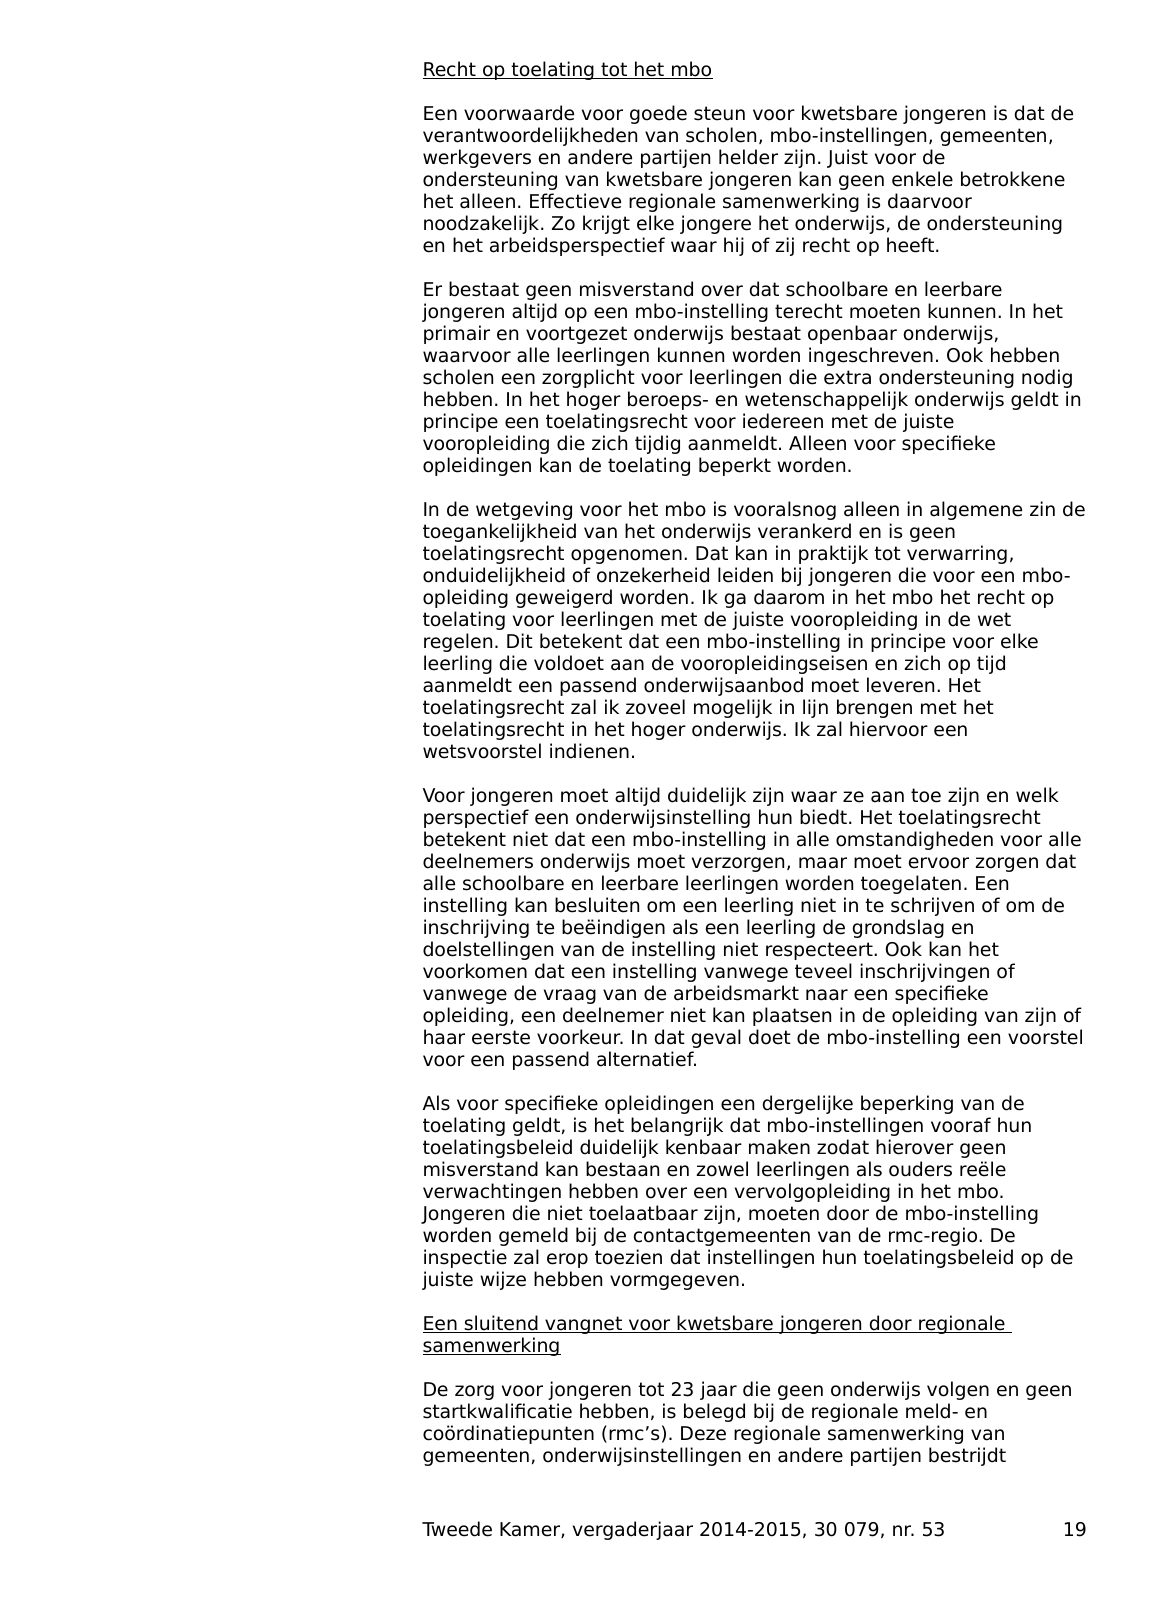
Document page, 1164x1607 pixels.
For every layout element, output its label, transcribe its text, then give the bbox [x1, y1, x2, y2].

text De zorg voor jongeren tot 23 jaar die geen onderwijs volgen en geen startkwalificatie hebben, is belegd bij de regionale meld- en coördinatiepunten (rmc’s). Deze regionale samenwerking van gemeenten, onderwijsinstellingen en andere partijen bestrijdt [422, 1379, 1087, 1467]
text Als voor specifieke opleidingen een dergelijke beperking van de toelating geldt, is het belangrijk dat mbo-instellingen vooraf hun toelatingsbeleid duidelijk kenbaar maken zodat hierover geen misverstand kan bestaan en zowel leerlingen als ouders reële verwachtingen hebben over een vervolgopleiding in het mbo. Jongeren die niet toelaatbaar zijn, moeten door de mbo-instelling worden gemeld bij de contactgemeenten van de rmc-regio. De inspectie zal erop toezien dat instellingen hun toelatingsbeleid op de juiste wijze hebben vormgegeven. [422, 1093, 1087, 1291]
text Er bestaat geen misverstand over dat schoolbare en leerbare jongeren altijd op een mbo-instelling terecht moeten kunnen. In het primair en voortgezet onderwijs bestaat openbaar onderwijs, waarvoor alle leerlingen kunnen worden ingeschreven. Ook hebben scholen een zorgplicht voor leerlingen die extra ondersteuning nodig hebben. In het hoger beroeps- en wetenschappelijk onderwijs geldt in principe een toelatingsrecht voor iedereen met de juiste vooropleiding die zich tijdig aanmeldt. Alleen voor specifieke opleidingen kan de toelating beperkt worden. [422, 279, 1087, 477]
text Voor jongeren moet altijd duidelijk zijn waar ze aan toe zijn en welk perspectief een onderwijsinstelling hun biedt. Het toelatingsrecht betekent niet dat een mbo-instelling in alle omstandigheden voor alle deelnemers onderwijs moet verzorgen, maar moet ervoor zorgen dat alle schoolbare en leerbare leerlingen worden toegelaten. Een instelling kan besluiten om een leerling niet in te schrijven of om de inschrijving te beëindigen als een leerling de grondslag en doelstellingen van de instelling niet respecteert. Ook kan het voorkomen dat een instelling vanwege teveel inschrijvingen of vanwege de vraag van de arbeidsmarkt naar een specifieke opleiding, een deelnemer niet kan plaatsen in de opleiding van zijn of haar eerste voorkeur. In dat geval doet de mbo-instelling een voorstel voor een passend alternatief. [422, 785, 1087, 1071]
subtitle Recht op toelating tot het mbo [422, 59, 1087, 81]
text Een voorwaarde voor goede steun voor kwetsbare jongeren is dat de verantwoordelijkheden van scholen, mbo-instellingen, gemeenten, werkgevers en andere partijen helder zijn. Juist voor de ondersteuning van kwetsbare jongeren kan geen enkele betrokkene het alleen. Effectieve regionale samenwerking is daarvoor noodzakelijk. Zo krijgt elke jongere het onderwijs, de ondersteuning en het arbeidsperspectief waar hij of zij recht op heeft. [422, 103, 1087, 257]
text In de wetgeving voor het mbo is vooralsnog alleen in algemene zin de toegankelijkheid van het onderwijs verankerd en is geen toelatingsrecht opgenomen. Dat kan in praktijk tot verwarring, onduidelijkheid of onzekerheid leiden bij jongeren die voor een mbo-opleiding geweigerd worden. Ik ga daarom in het mbo het recht op toelating voor leerlingen met de juiste vooropleiding in de wet regelen. Dit betekent dat een mbo-instelling in principe voor elke leerling die voldoet aan de vooropleidingseisen en zich op tijd aanmeldt een passend onderwijsaanbod moet leveren. Het toelatingsrecht zal ik zoveel mogelijk in lijn brengen met het toelatingsrecht in het hoger onderwijs. Ik zal hiervoor een wetsvoorstel indienen. [422, 499, 1087, 763]
subtitle Een sluitend vangnet voor kwetsbare jongeren door regionale samenwerking [422, 1313, 1087, 1357]
